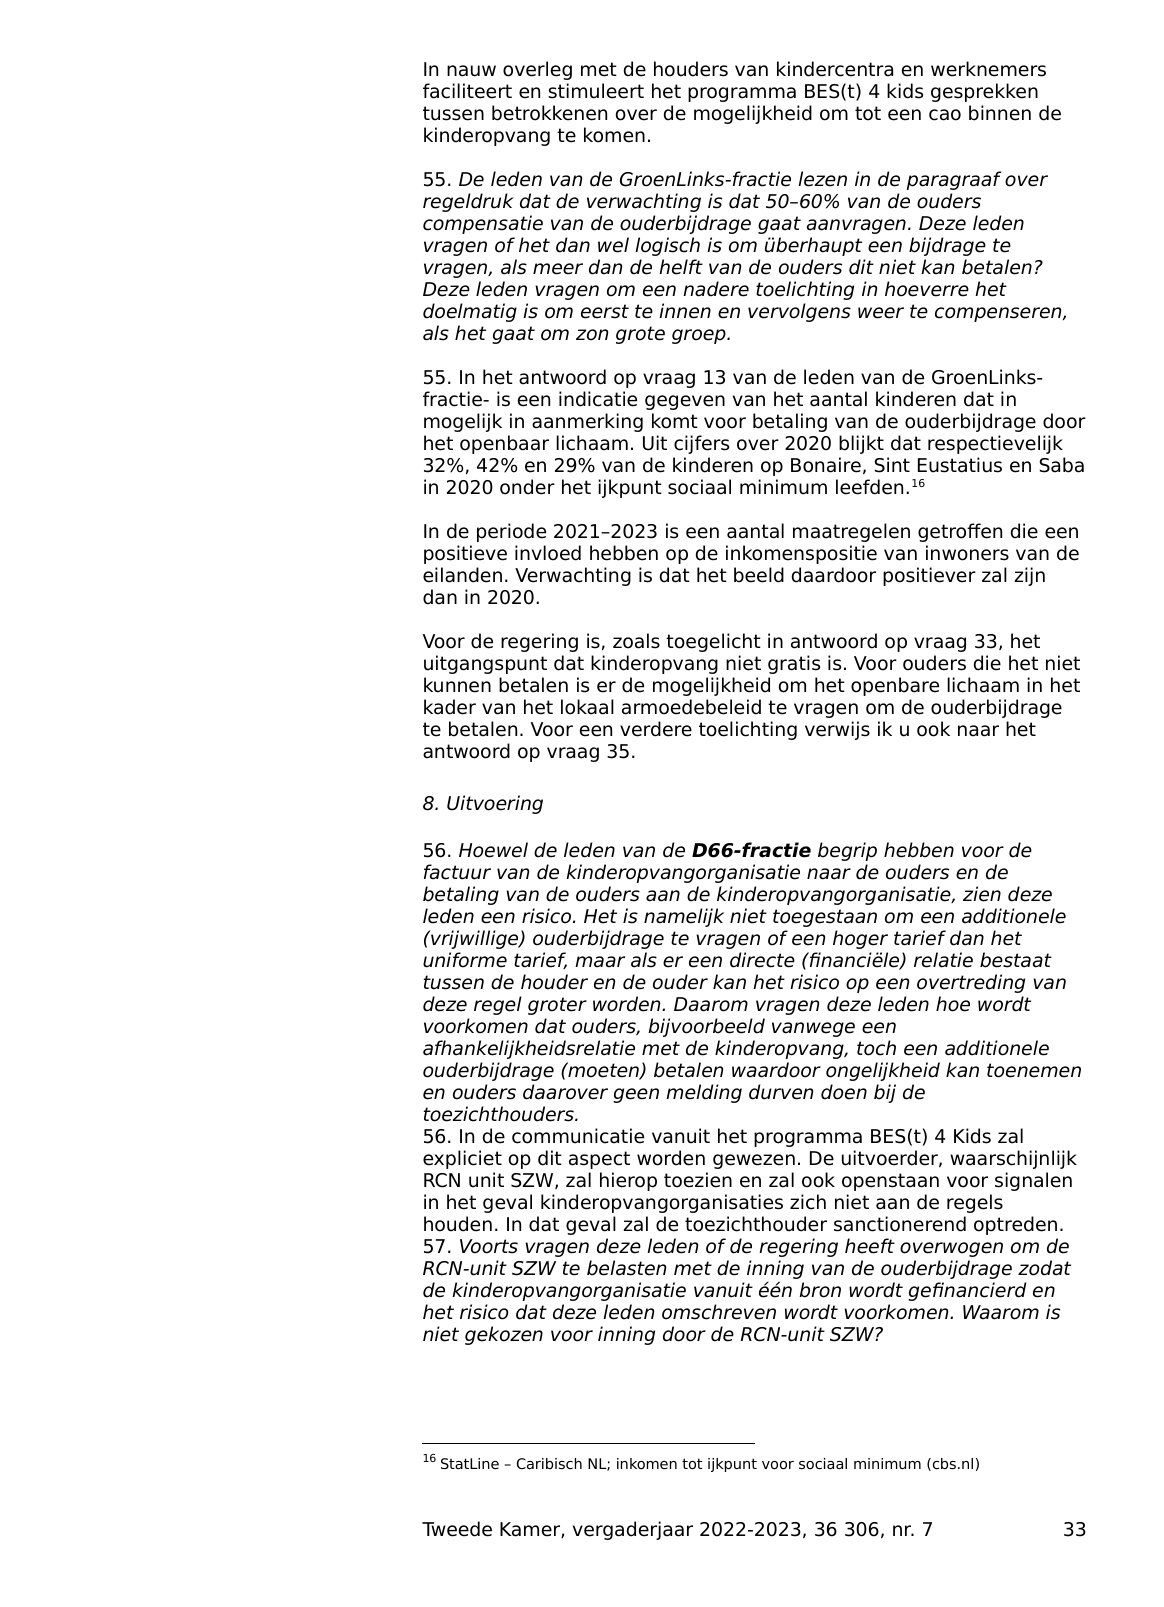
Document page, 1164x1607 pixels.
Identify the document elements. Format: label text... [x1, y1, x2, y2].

text StatLine – Caribisch NL; inkomen tot ijkpunt voor sociaal minimum (cbs.nl) [422, 1452, 1087, 1474]
text 57. Voorts vragen deze leden of de regering heeft overwogen om de RCN-unit SZW te belasten met de inning van de ouderbijdrage zodat de kinderopvangorganisatie vanuit één bron wordt gefinancierd en het risico dat deze leden omschreven wordt voorkomen. Waarom is niet gekozen voor inning door de RCN-unit SZW? [422, 1236, 1087, 1346]
text 56. In de communicatie vanuit het programma BES(t) 4 Kids zal expliciet op dit aspect worden gewezen. De uitvoerder, waarschijnlijk RCN unit SZW, zal hierop toezien en zal ook openstaan voor signalen in het geval kinderopvangorganisaties zich niet aan de regels houden. In dat geval zal de toezichthouder sanctionerend optreden. [422, 1126, 1087, 1236]
text Voor de regering is, zoals toegelicht in antwoord op vraag 33, het uitgangspunt dat kinderopvang niet gratis is. Voor ouders die het niet kunnen betalen is er de mogelijkheid om het openbare lichaam in het kader van het lokaal armoedebeleid te vragen om de ouderbijdrage te betalen. Voor een verdere toelichting verwijs ik u ook naar het antwoord op vraag 35. [422, 631, 1087, 763]
text 55. De leden van de GroenLinks-fractie lezen in de paragraaf over regeldruk dat de verwachting is dat 50–60% van de ouders compensatie van de ouderbijdrage gaat aanvragen. Deze leden vragen of het dan wel logisch is om überhaupt een bijdrage te vragen, als meer dan de helft van de ouders dit niet kan betalen? Deze leden vragen om een nadere toelichting in hoeverre het doelmatig is om eerst te innen en vervolgens weer te compenseren, als het gaat om zon grote groep. [422, 169, 1087, 345]
text In de periode 2021–2023 is een aantal maatregelen getroffen die een positieve invloed hebben op de inkomenspositie van inwoners van de eilanden. Verwachting is dat het beeld daardoor positiever zal zijn dan in 2020. [422, 521, 1087, 609]
text In nauw overleg met de houders van kindercentra en werknemers faciliteert en stimuleert het programma BES(t) 4 kids gesprekken tussen betrokkenen over de mogelijkheid om tot een cao binnen de kinderopvang te komen. [422, 59, 1087, 147]
subtitle 8. Uitvoering [422, 793, 1087, 815]
text 55. In het antwoord op vraag 13 van de leden van de GroenLinks-fractie- is een indicatie gegeven van het aantal kinderen dat in mogelijk in aanmerking komt voor betaling van de ouderbijdrage door het openbaar lichaam. Uit cijfers over 2020 blijkt dat respectievelijk 32%, 42% en 29% van de kinderen op Bonaire, Sint Eustatius en Saba in 2020 onder het ijkpunt sociaal minimum leefden. [422, 367, 1087, 499]
text 56. Hoewel de leden van de D66-fractie begrip hebben voor de factuur van de kinderopvangorganisatie naar de ouders en de betaling van de ouders aan de kinderopvangorganisatie, zien deze leden een risico. Het is namelijk niet toegestaan om een additionele (vrijwillige) ouderbijdrage te vragen of een hoger tarief dan het uniforme tarief, maar als er een directe (financiële) relatie bestaat tussen de houder en de ouder kan het risico op een overtreding van deze regel groter worden. Daarom vragen deze leden hoe wordt voorkomen dat ouders, bijvoorbeeld vanwege een afhankelijkheidsrelatie met de kinderopvang, toch een additionele ouderbijdrage (moeten) betalen waardoor ongelijkheid kan toenemen en ouders daarover geen melding durven doen bij de toezichthouders. [422, 840, 1087, 1126]
